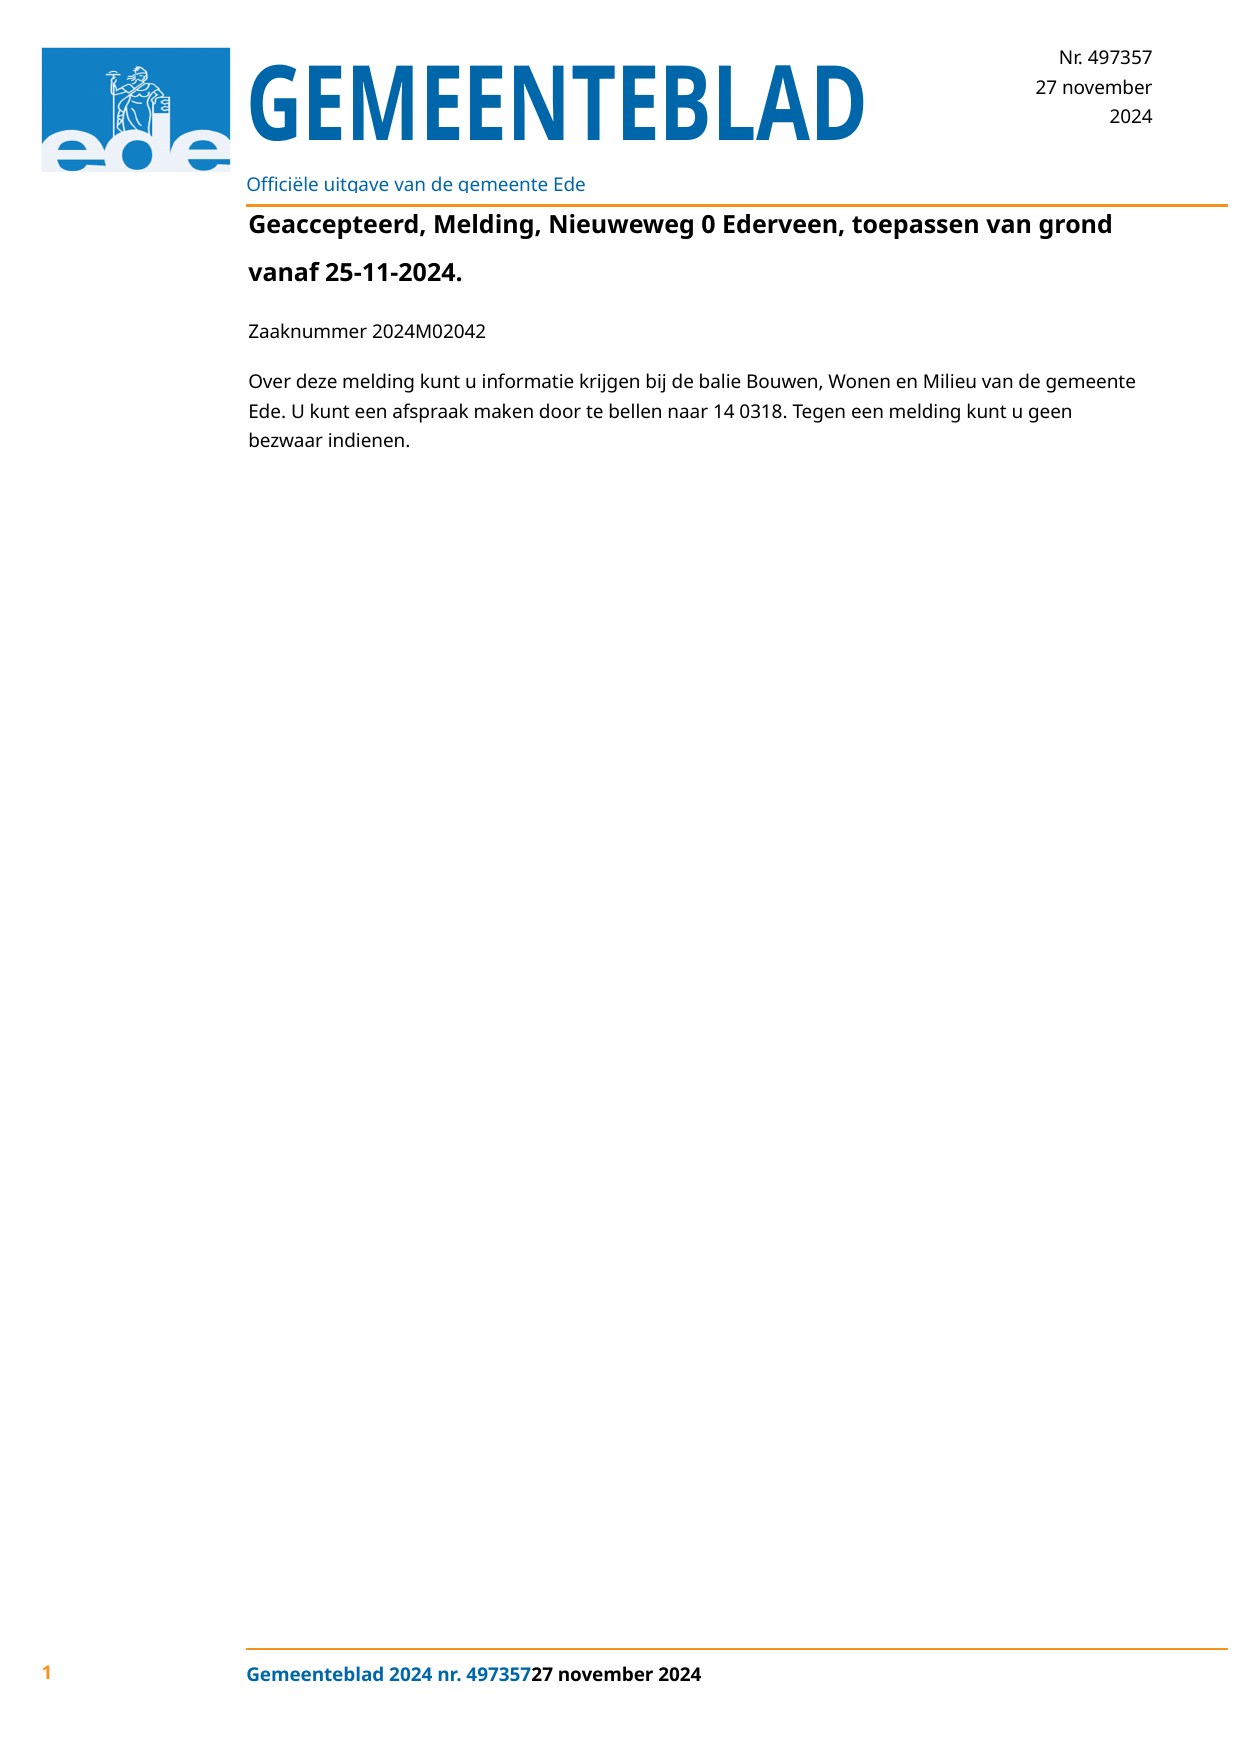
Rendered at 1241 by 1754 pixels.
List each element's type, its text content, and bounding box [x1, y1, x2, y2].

text Geaccepteerd, Melding, Nieuweweg 0 Ederveen, toepassen van grond vanaf 25-11-2024. [248, 207, 1152, 288]
text Zaaknummer 2024M02042 [248, 318, 1152, 344]
text Over deze melding kunt u informatie krijgen bij de balie Bouwen, Wonen en Milieu van de gemeente Ede. U kunt een afspraak maken door te bellen naar 14 0318. Tegen een melding kunt u geen bezwaar indienen. [248, 368, 1152, 453]
picture [41, 47, 231, 172]
